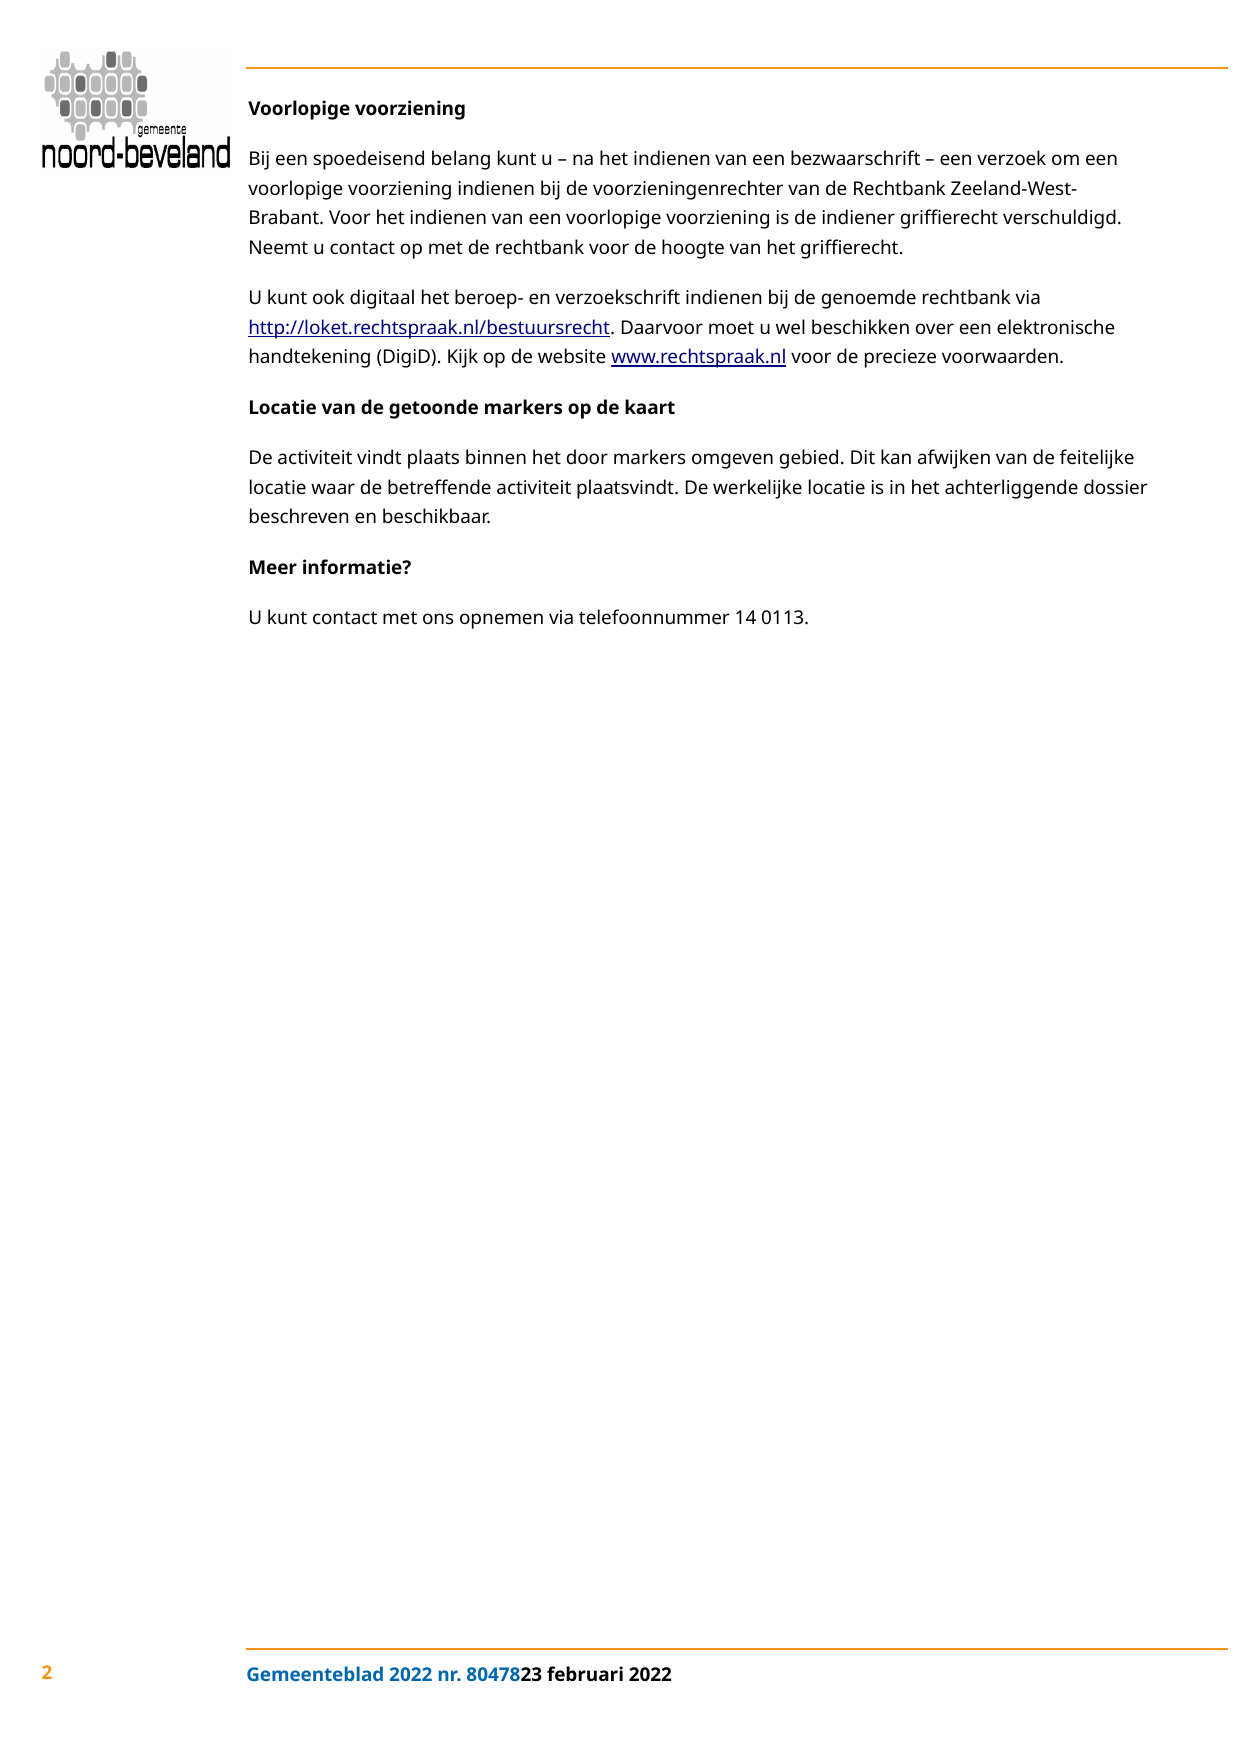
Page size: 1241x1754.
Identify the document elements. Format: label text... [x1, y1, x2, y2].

text Voorlopige voorziening [248, 95, 1152, 121]
text Meer informatie? [248, 554, 1152, 580]
text U kunt contact met ons opnemen via telefoonnummer 14 0113. [248, 604, 1152, 630]
text Locatie van de getoonde markers op de kaart [248, 394, 1152, 420]
text U kunt ook digitaal het beroep- en verzoekschrift indienen bij de genoemde rechtbank via http://loket.rechtspraak.nl/bestuursrecht. Daarvoor moet u wel beschikken over een elektronische handtekening (DigiD). Kijk op de website www.rechtspraak.nl voor de precieze voorwaarden. [248, 284, 1152, 369]
picture [41, 47, 231, 172]
text Bij een spoedeisend belang kunt u – na het indienen van een bezwaarschrift – een verzoek om een voorlopige voorziening indienen bij de voorzieningenrechter van de Rechtbank Zeeland-West-Brabant. Voor het indienen van een voorlopige voorziening is de indiener griffierecht verschuldigd. Neemt u contact op met de rechtbank voor de hoogte van het griffierecht. [248, 145, 1152, 260]
text De activiteit vindt plaats binnen het door markers omgeven gebied. Dit kan afwijken van de feitelijke locatie waar de betreffende activiteit plaatsvindt. De werkelijke locatie is in het achterliggende dossier beschreven en beschikbaar. [248, 444, 1152, 529]
